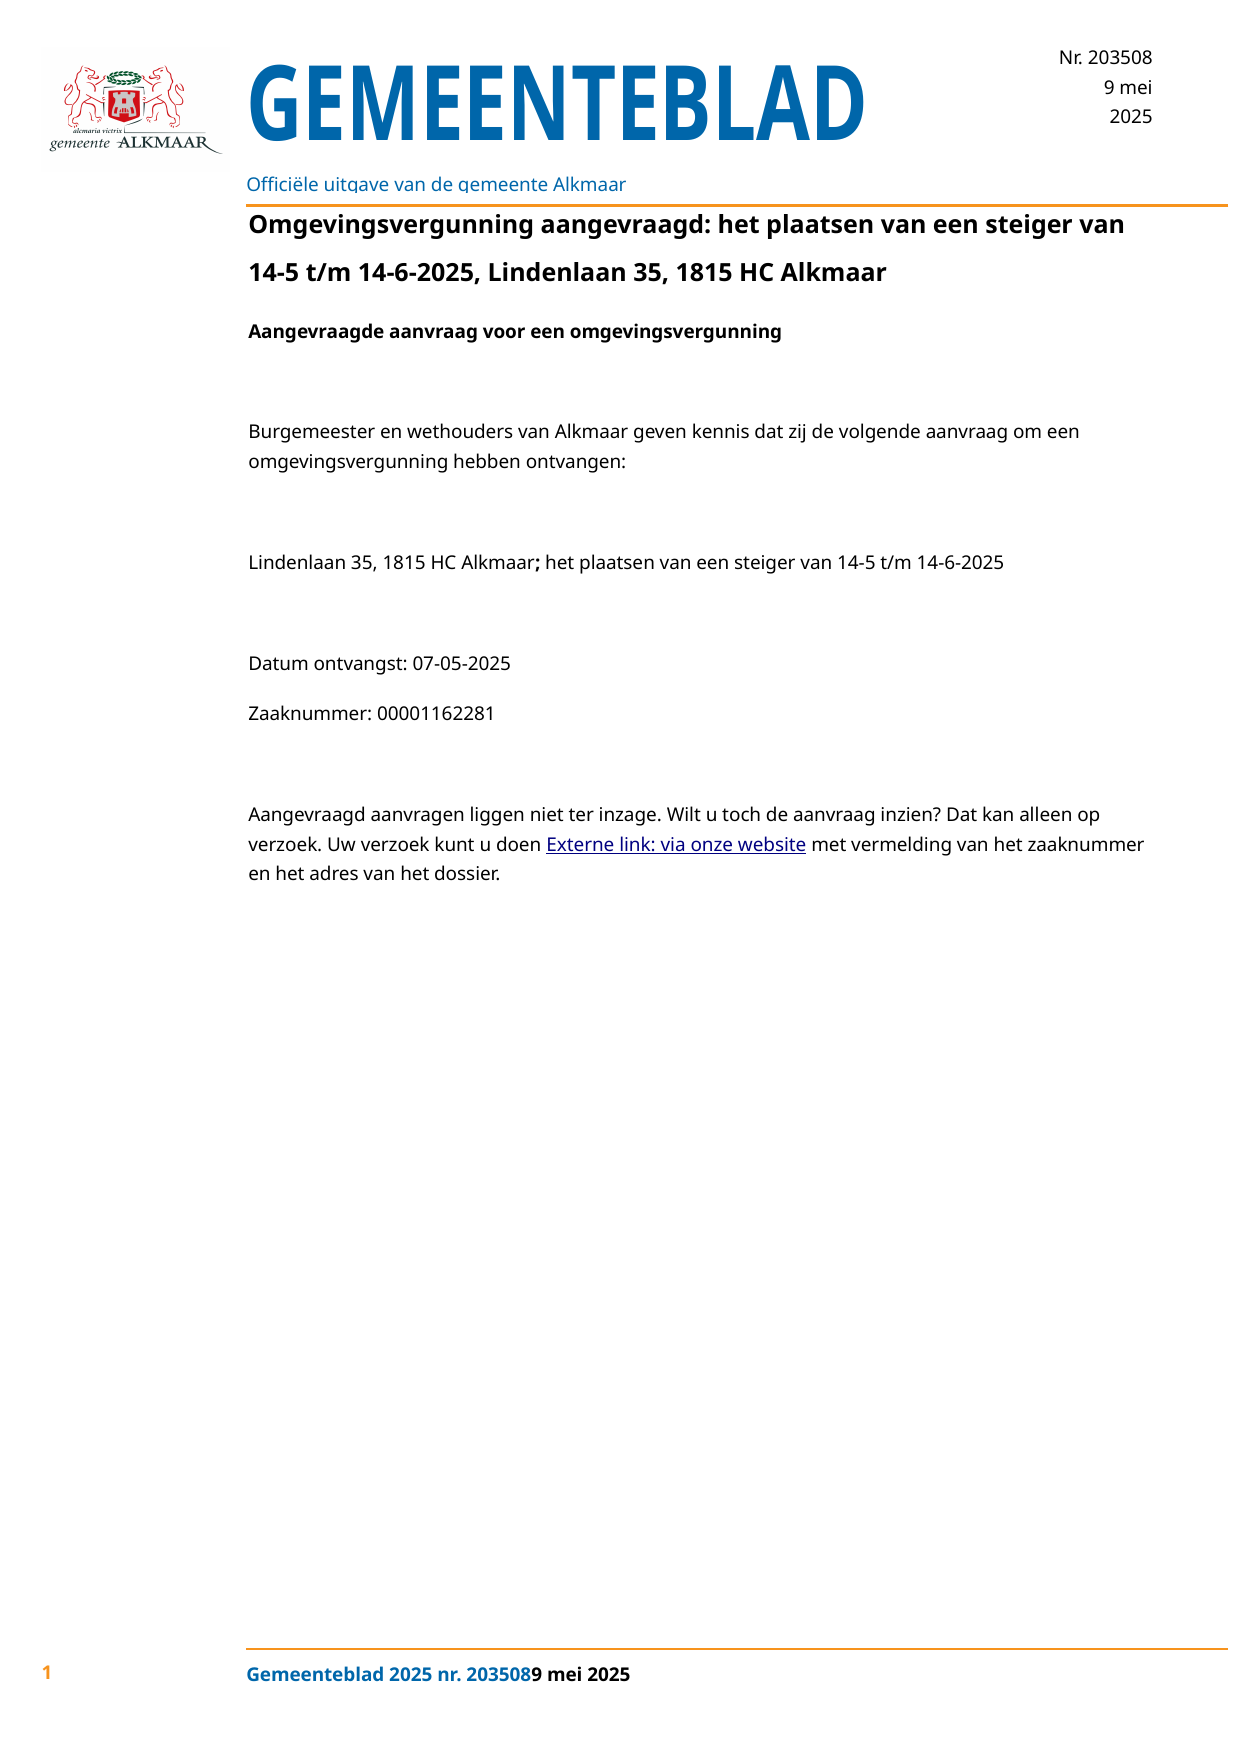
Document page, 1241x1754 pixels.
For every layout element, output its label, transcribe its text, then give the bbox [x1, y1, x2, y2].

text Datum ontvangst: 07-05-2025 [248, 650, 1152, 676]
text Aangevraagd aanvragen liggen niet ter inzage. Wilt u toch de aanvraag inzien? Dat kan alleen op verzoek. Uw verzoek kunt u doen Externe link: via onze website met vermelding van het zaaknummer en het adres van het dossier. [248, 801, 1152, 886]
text Omgevingsvergunning aangevraagd: het plaatsen van een steiger van 14-5 t/m 14-6-2025, Lindenlaan 35, 1815 HC Alkmaar [248, 207, 1152, 288]
picture [41, 47, 231, 172]
text Aangevraagde aanvraag voor een omgevingsvergunning [248, 318, 1152, 344]
text Lindenlaan 35, 1815 HC Alkmaar; het plaatsen van een steiger van 14-5 t/m 14-6-2025 [248, 549, 1152, 575]
text Zaaknummer: 00001162281 [248, 700, 1152, 726]
text Burgemeester en wethouders van Alkmaar geven kennis dat zij de volgende aanvraag om een omgevingsvergunning hebben ontvangen: [248, 419, 1152, 474]
